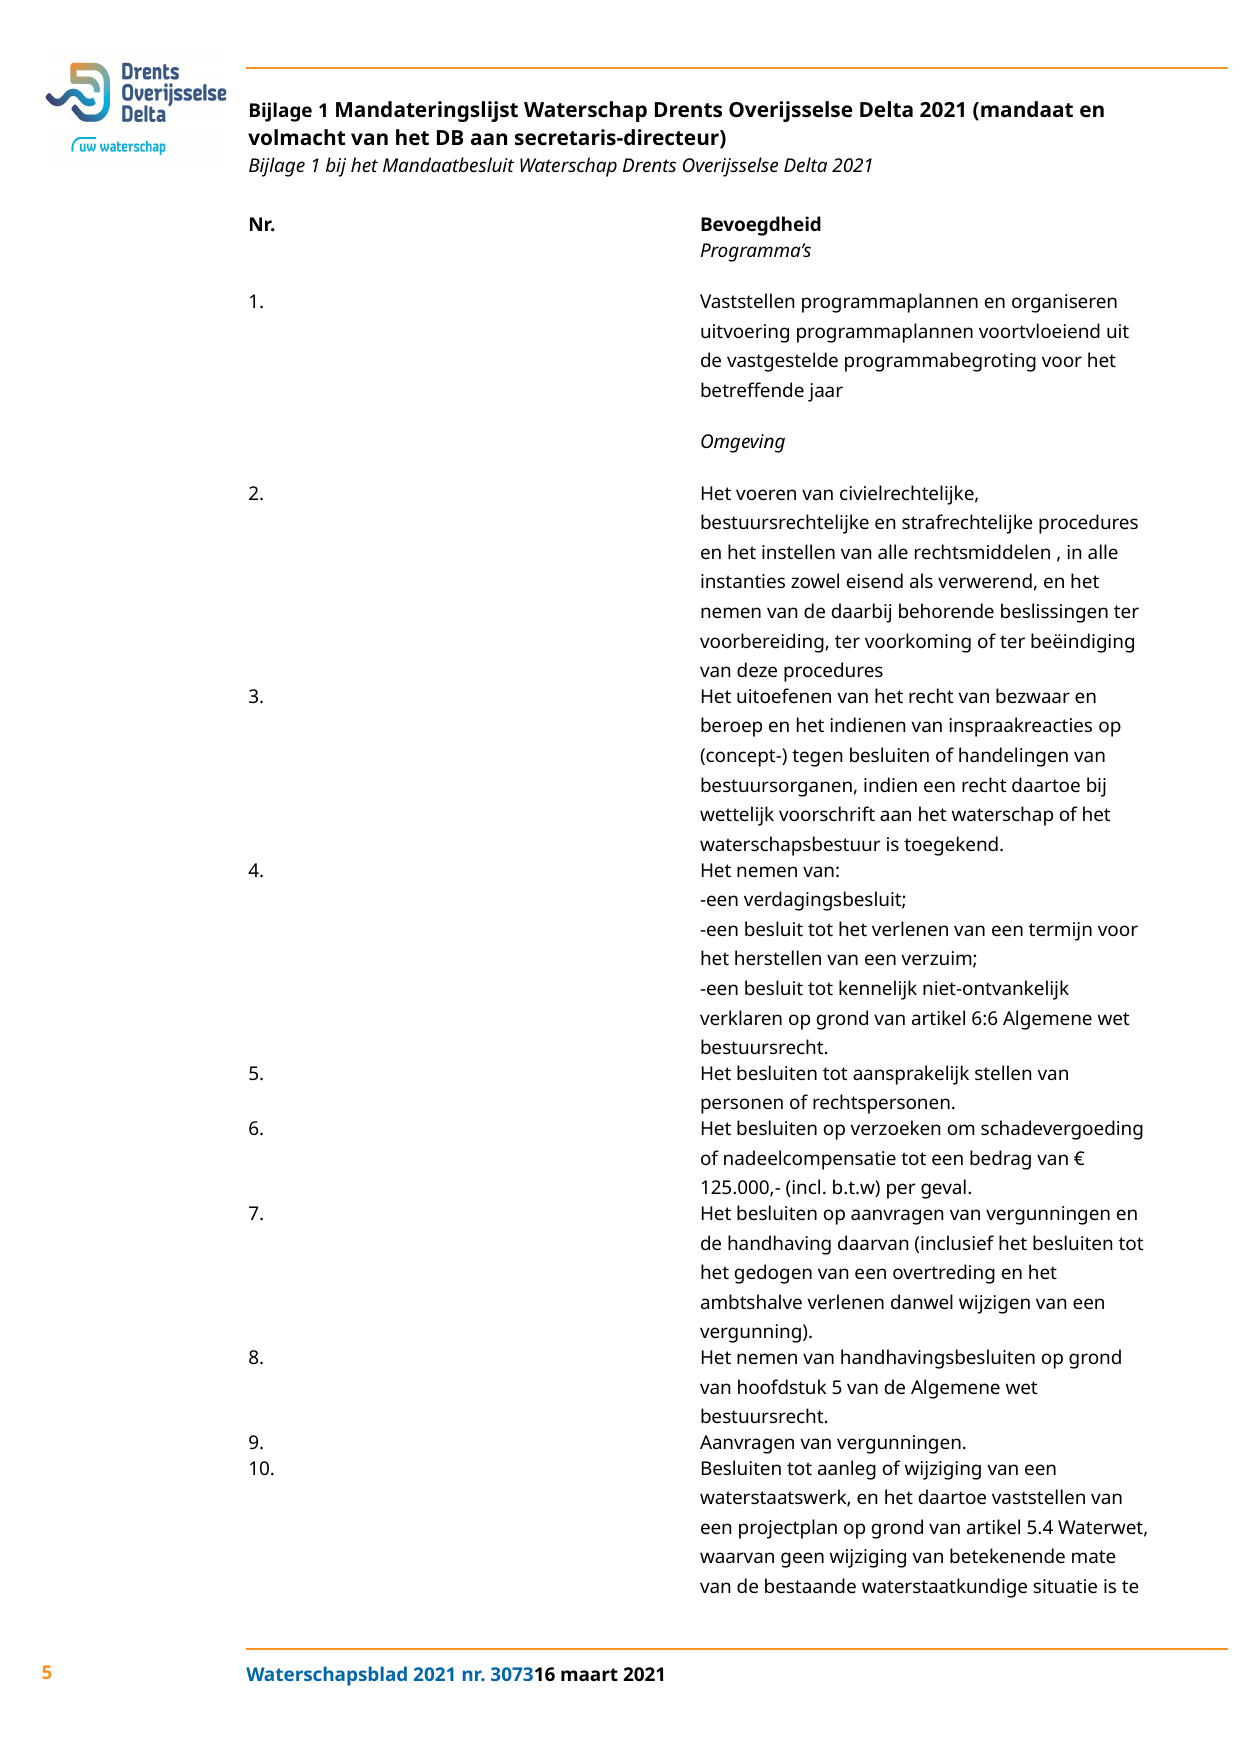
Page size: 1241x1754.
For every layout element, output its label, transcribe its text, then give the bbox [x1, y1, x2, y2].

table_header Bevoegdheid [700, 211, 1152, 237]
table_cell Omgeving [700, 429, 1152, 454]
table_cell Het besluiten tot aansprakelijk stellen van personen of rechtspersonen. [700, 1060, 1152, 1115]
table_cell [248, 263, 700, 288]
table_cell [248, 237, 700, 262]
table_cell Het voeren van civielrechtelijke, bestuursrechtelijke en strafrechtelijke procedures en het instellen van alle rechtsmiddelen , in alle instanties zowel eisend als verwerend, en het nemen van de daarbij behorende beslissingen ter voorbereiding, ter voorkoming of ter beëindiging van deze procedures [700, 480, 1152, 683]
table_cell Het besluiten op aanvragen van vergunningen en de handhaving daarvan (inclusief het besluiten tot het gedogen van een overtreding en het ambtshalve verlenen danwel wijzigen van een vergunning). [700, 1200, 1152, 1344]
table_cell 10. [248, 1455, 700, 1599]
table_cell 1. [248, 288, 700, 403]
table_cell Het besluiten op verzoeken om schadevergoeding of nadeelcompensatie tot een bedrag van € 125.000,- (incl. b.t.w) per geval. [700, 1115, 1152, 1200]
table_cell Besluiten tot aanleg of wijziging van een waterstaatswerk, en het daartoe vaststellen van een projectplan op grond van artikel 5.4 Waterwet, waarvan geen wijziging van betekenende mate van de bestaande waterstaatkundige situatie is te [700, 1455, 1152, 1599]
table_cell 6. [248, 1115, 700, 1200]
table_cell Het nemen van handhavingsbesluiten op grond van hoofdstuk 5 van de Algemene wet bestuursrecht. [700, 1344, 1152, 1429]
table_cell [700, 263, 1152, 288]
table_cell Het nemen van: -een verdagingsbesluit; -een besluit tot het verlenen van een termijn voor het herstellen van een verzuim; -een besluit tot kennelijk niet-ontvankelijk verklaren op grond van artikel 6:6 Algemene wet bestuursrecht. [700, 857, 1152, 1060]
table_cell Aanvragen van vergunningen. [700, 1429, 1152, 1455]
table_cell 2. [248, 480, 700, 683]
picture [41, 47, 231, 172]
table_cell Vaststellen programmaplannen en organiseren uitvoering programmaplannen voortvloeiend uit de vastgestelde programmabegroting voor het betreffende jaar [700, 288, 1152, 403]
table_cell [248, 454, 700, 480]
text Bijlage 1 Mandateringslijst Waterschap Drents Overijsselse Delta 2021 (mandaat en volmacht van het DB aan secretaris-directeur) [248, 95, 1152, 152]
table_cell 3. [248, 683, 700, 857]
table_cell Programma’s [700, 237, 1152, 262]
table_cell [700, 403, 1152, 428]
table_cell 9. [248, 1429, 700, 1455]
table_cell [248, 429, 700, 454]
table_cell 7. [248, 1200, 700, 1344]
table_cell Het uitoefenen van het recht van bezwaar en beroep en het indienen van inspraakreacties op (concept-) tegen besluiten of handelingen van bestuursorganen, indien een recht daartoe bij wettelijk voorschrift aan het waterschap of het waterschapsbestuur is toegekend. [700, 683, 1152, 857]
table_cell 5. [248, 1060, 700, 1115]
table_cell [248, 403, 700, 428]
table_cell [700, 454, 1152, 480]
table_cell 8. [248, 1344, 700, 1429]
text Bijlage 1 bij het Mandaatbesluit Waterschap Drents Overijsselse Delta 2021 [248, 152, 1152, 177]
table_header Nr. [248, 211, 700, 237]
table_cell 4. [248, 857, 700, 1060]
